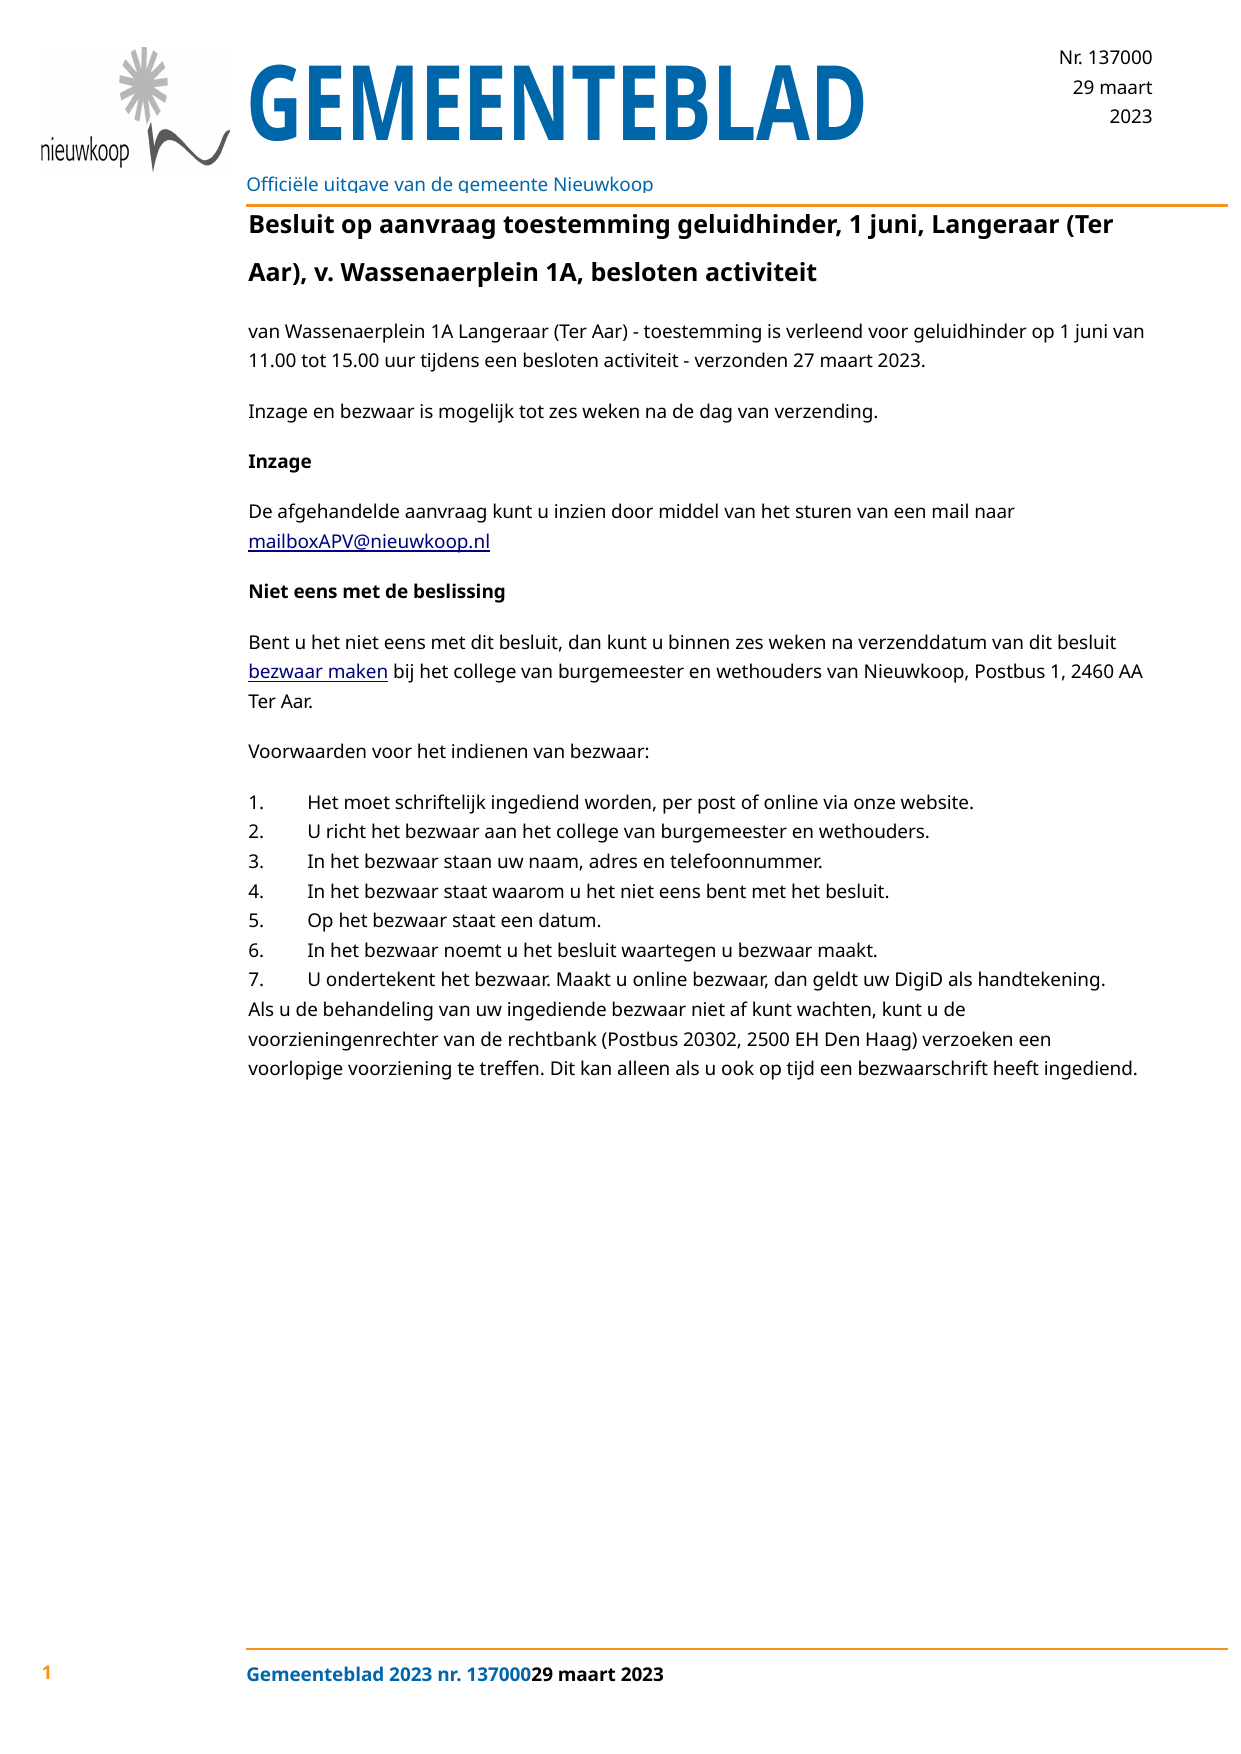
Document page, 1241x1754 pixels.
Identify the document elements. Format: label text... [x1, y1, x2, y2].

list Op het bezwaar staat een datum. [248, 907, 1152, 933]
text Als u de behandeling van uw ingediende bezwaar niet af kunt wachten, kunt u de voorzieningenrechter van de rechtbank (Postbus 20302, 2500 EH Den Haag) verzoeken een voorlopige voorziening te treffen. Dit kan alleen als u ook op tijd een bezwaarschrift heeft ingediend. [248, 996, 1152, 1081]
list In het bezwaar noemt u het besluit waartegen u bezwaar maakt. [248, 937, 1152, 963]
list In het bezwaar staan uw naam, adres en telefoonnummer. [248, 848, 1152, 874]
text Inzage en bezwaar is mogelijk tot zes weken na de dag van verzending. [248, 398, 1152, 424]
text van Wassenaerplein 1A Langeraar (Ter Aar) - toestemming is verleend voor geluidhinder op 1 juni van 11.00 tot 15.00 uur tijdens een besloten activiteit - verzonden 27 maart 2023. [248, 318, 1152, 373]
text Besluit op aanvraag toestemming geluidhinder, 1 juni, Langeraar (Ter Aar), v. Wassenaerplein 1A, besloten activiteit [248, 207, 1152, 288]
text Bent u het niet eens met dit besluit, dan kunt u binnen zes weken na verzenddatum van dit besluit bezwaar maken bij het college van burgemeester en wethouders van Nieuwkoop, Postbus 1, 2460 AA Ter Aar. [248, 629, 1152, 714]
list U ondertekent het bezwaar. Maakt u online bezwaar, dan geldt uw DigiD als handtekening. [248, 967, 1152, 992]
text Voorwaarden voor het indienen van bezwaar: [248, 739, 1152, 764]
list In het bezwaar staat waarom u het niet eens bent met het besluit. [248, 878, 1152, 904]
text Niet eens met de beslissing [248, 579, 1152, 604]
text De afgehandelde aanvraag kunt u inzien door middel van het sturen van een mail naar mailboxAPV@nieuwkoop.nl [248, 499, 1152, 554]
picture [41, 47, 231, 172]
list U richt het bezwaar aan het college van burgemeester en wethouders. [248, 819, 1152, 844]
text Inzage [248, 448, 1152, 474]
list Het moet schriftelijk ingediend worden, per post of online via onze website. [248, 789, 1152, 815]
